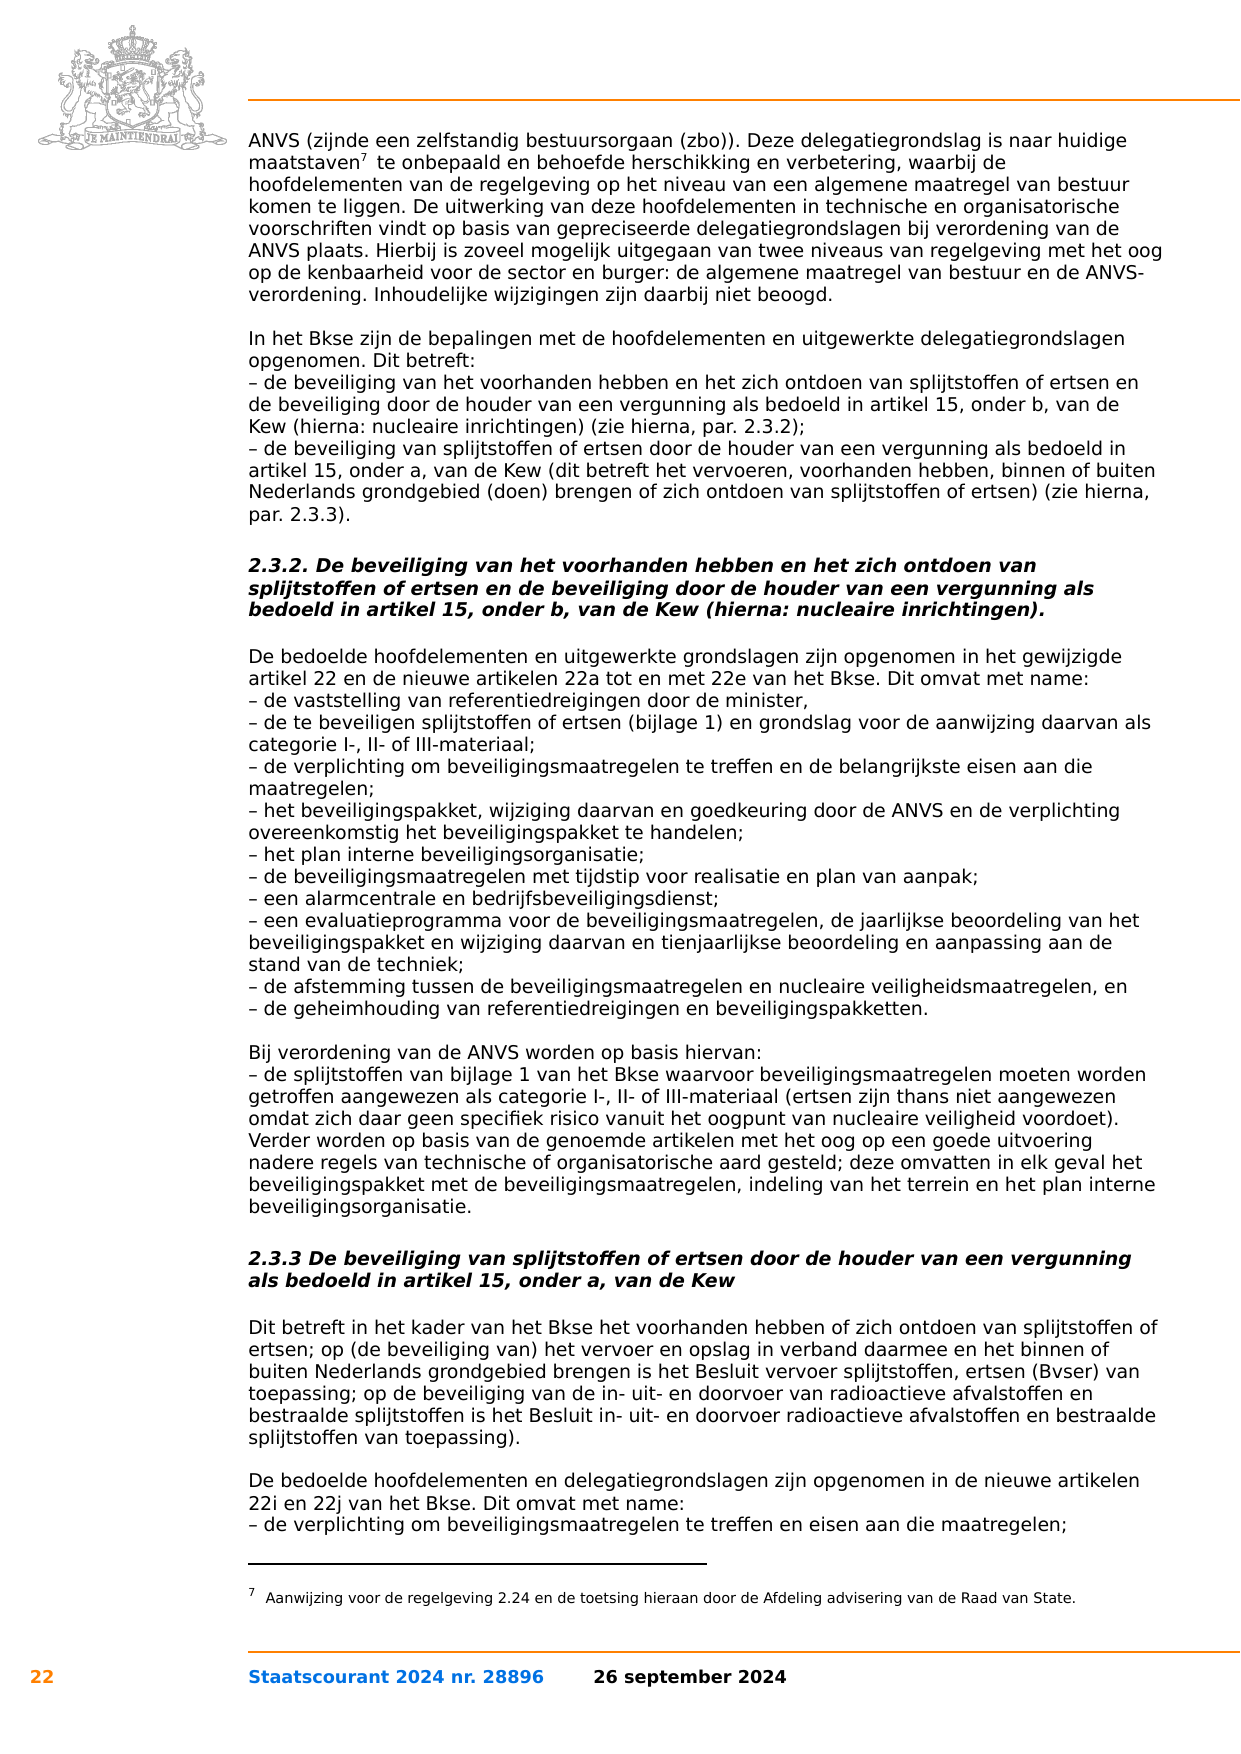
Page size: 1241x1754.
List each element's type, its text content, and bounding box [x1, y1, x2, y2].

text Dit betreft in het kader van het Bkse het voorhanden hebben of zich ontdoen van splijtstoffen of ertsen; op (de beveiliging van) het vervoer en opslag in verband daarmee en het binnen of buiten Nederlands grondgebied brengen is het Besluit vervoer splijtstoffen, ertsen (Bvser) van toepassing; op de beveiliging van de in- uit- en doorvoer van radioactieve afvalstoffen en bestraalde splijtstoffen is het Besluit in- uit- en doorvoer radioactieve afvalstoffen en bestraalde splijtstoffen van toepassing). [248, 1317, 1163, 1448]
text – het beveiligingspakket, wijziging daarvan en goedkeuring door de ANVS en de verplichting overeenkomstig het beveiligingspakket te handelen; [248, 800, 1163, 844]
text – de te beveiligen splijtstoffen of ertsen (bijlage 1) en grondslag voor de aanwijzing daarvan als categorie I-, II- of III-materiaal; [248, 712, 1163, 756]
subtitle 2.3.2. De beveiliging van het voorhanden hebben en het zich ontdoen van splijtstoffen of ertsen en de beveiliging door de houder van een vergunning als bedoeld in artikel 15, onder b, van de Kew (hierna: nucleaire inrichtingen). [248, 555, 1163, 621]
text ANVS (zijnde een zelfstandig bestuursorgaan (zbo)). Deze delegatiegrondslag is naar huidige maatstaven te onbepaald en behoefde herschikking en verbetering, waarbij de hoofdelementen van de regelgeving op het niveau van een algemene maatregel van bestuur komen te liggen. De uitwerking van deze hoofdelementen in technische en organisatorische voorschriften vindt op basis van gepreciseerde delegatiegrondslagen bij verordening van de ANVS plaats. Hierbij is zoveel mogelijk uitgegaan van twee niveaus van regelgeving met het oog op de kenbaarheid voor de sector en burger: de algemene maatregel van bestuur en de ANVS-verordening. Inhoudelijke wijzigingen zijn daarbij niet beoogd. [248, 130, 1163, 306]
subtitle 2.3.3 De beveiliging van splijtstoffen of ertsen door de houder van een vergunning als bedoeld in artikel 15, onder a, van de Kew [248, 1248, 1163, 1292]
text – het plan interne beveiligingsorganisatie; [248, 844, 1163, 866]
text In het Bkse zijn de bepalingen met de hoofdelementen en uitgewerkte delegatiegrondslagen opgenomen. Dit betreft: [248, 328, 1163, 372]
text De bedoelde hoofdelementen en uitgewerkte grondslagen zijn opgenomen in het gewijzigde artikel 22 en de nieuwe artikelen 22a tot en met 22e van het Bkse. Dit omvat met name: [248, 646, 1163, 690]
text – de beveiliging van splijtstoffen of ertsen door de houder van een vergunning als bedoeld in artikel 15, onder a, van de Kew (dit betreft het vervoeren, voorhanden hebben, binnen of buiten Nederlands grondgebied (doen) brengen of zich ontdoen van splijtstoffen of ertsen) (zie hierna, par. 2.3.3). [248, 437, 1163, 525]
text – de beveiliging van het voorhanden hebben en het zich ontdoen van splijtstoffen of ertsen en de beveiliging door de houder van een vergunning als bedoeld in artikel 15, onder b, van de Kew (hierna: nucleaire inrichtingen) (zie hierna, par. 2.3.2); [248, 372, 1163, 437]
text Aanwijzing voor de regelgeving 2.24 en de toetsing hieraan door de Afdeling advisering van de Raad van State. [248, 1586, 1163, 1608]
text – de beveiligingsmaatregelen met tijdstip voor realisatie en plan van aanpak; [248, 866, 1163, 888]
text – een alarmcentrale en bedrijfsbeveiligingsdienst; [248, 888, 1163, 910]
text – een evaluatieprogramma voor de beveiligingsmaatregelen, de jaarlijkse beoordeling van het beveiligingspakket en wijziging daarvan en tienjaarlijkse beoordeling en aanpassing aan de stand van de techniek; [248, 910, 1163, 976]
text Bij verordening van de ANVS worden op basis hiervan: [248, 1042, 1163, 1064]
text – de afstemming tussen de beveiligingsmaatregelen en nucleaire veiligheidsmaatregelen, en [248, 976, 1163, 998]
picture [38, 25, 227, 150]
text – de verplichting om beveiligingsmaatregelen te treffen en eisen aan die maatregelen; [248, 1514, 1163, 1536]
text – de geheimhouding van referentiedreigingen en beveiligingspakketten. [248, 998, 1163, 1020]
text – de verplichting om beveiligingsmaatregelen te treffen en de belangrijkste eisen aan die maatregelen; [248, 756, 1163, 800]
text De bedoelde hoofdelementen en delegatiegrondslagen zijn opgenomen in de nieuwe artikelen 22i en 22j van het Bkse. Dit omvat met name: [248, 1470, 1163, 1514]
text – de splijtstoffen van bijlage 1 van het Bkse waarvoor beveiligingsmaatregelen moeten worden getroffen aangewezen als categorie I-, II- of III-materiaal (ertsen zijn thans niet aangewezen omdat zich daar geen specifiek risico vanuit het oogpunt van nucleaire veiligheid voordoet). Verder worden op basis van de genoemde artikelen met het oog op een goede uitvoering nadere regels van technische of organisatorische aard gesteld; deze omvatten in elk geval het beveiligingspakket met de beveiligingsmaatregelen, indeling van het terrein en het plan interne beveiligingsorganisatie. [248, 1064, 1163, 1218]
text – de vaststelling van referentiedreigingen door de minister, [248, 690, 1163, 712]
